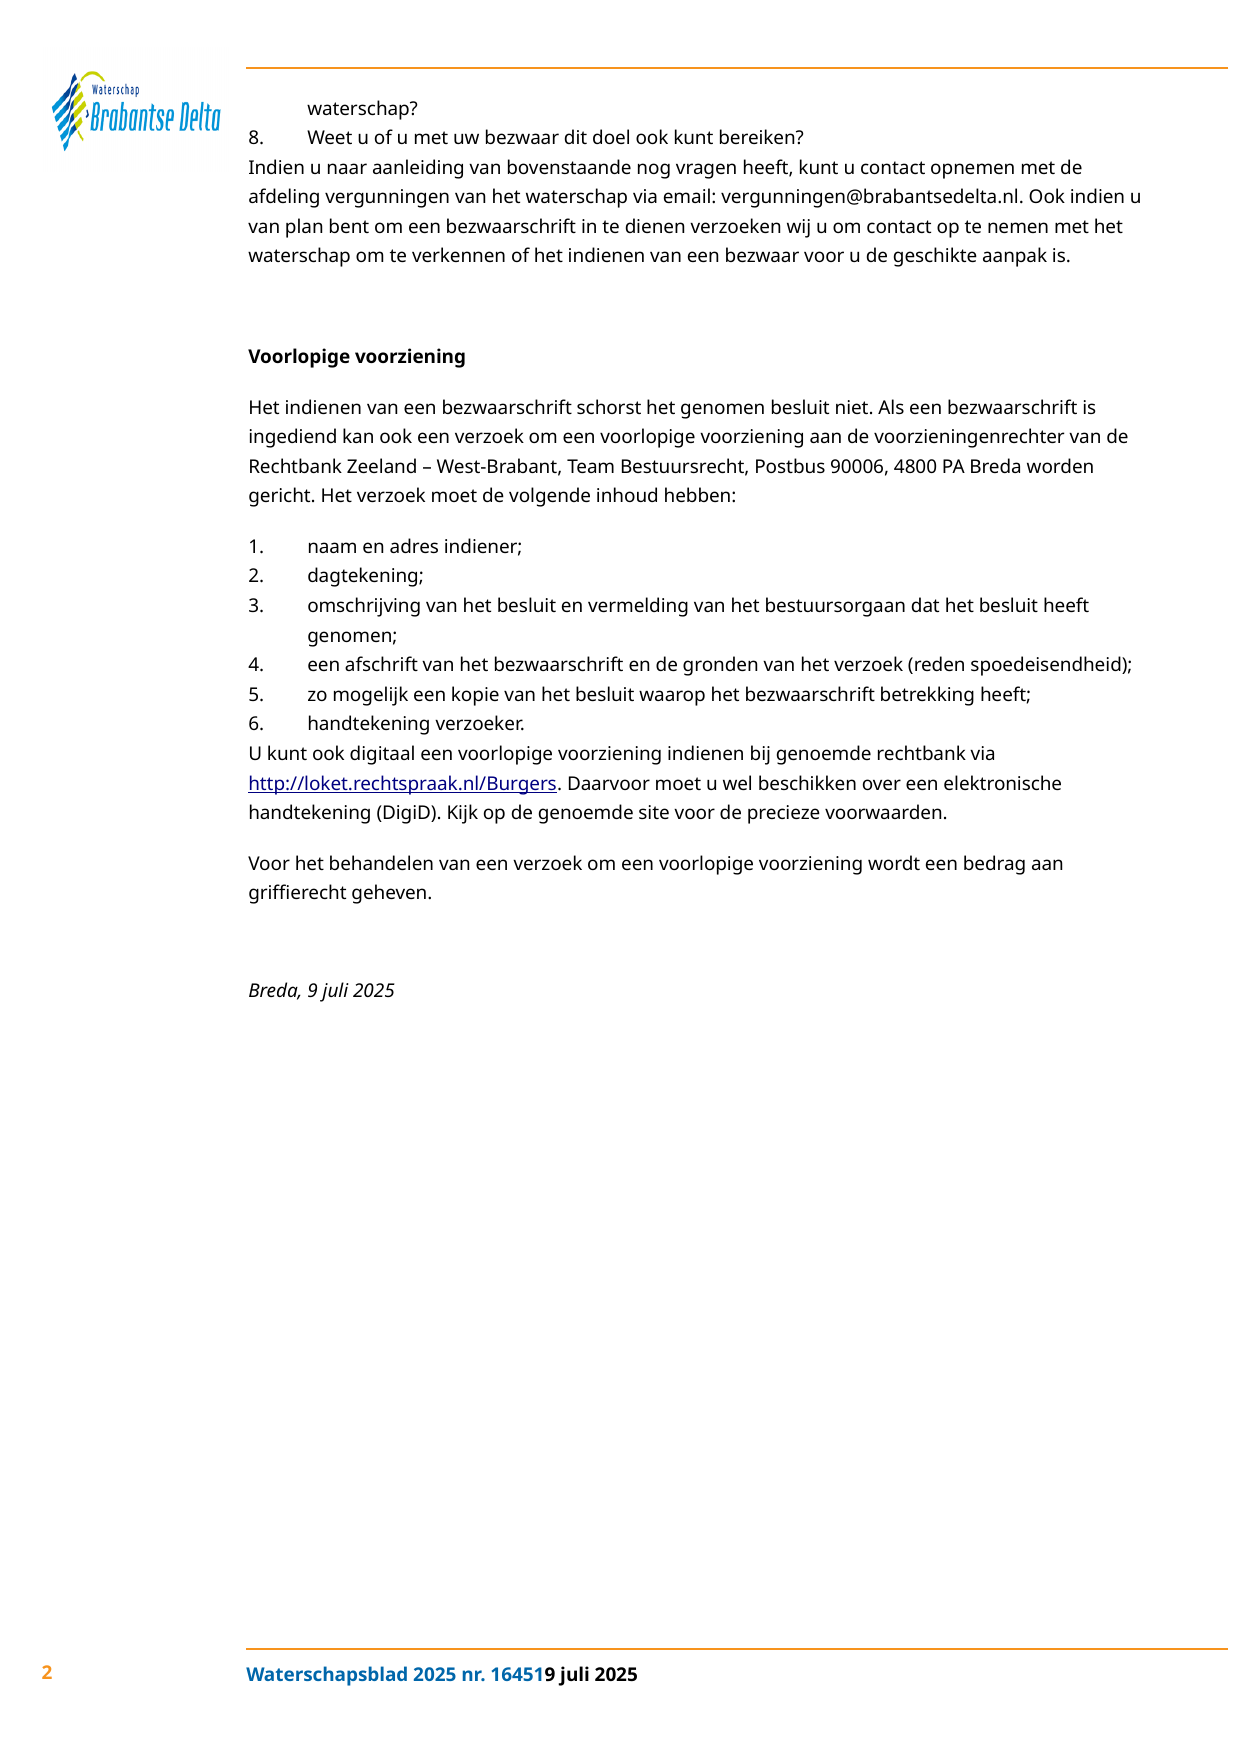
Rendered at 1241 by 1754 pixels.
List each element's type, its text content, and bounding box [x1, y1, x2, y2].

list naam en adres indiener; [248, 533, 1152, 559]
text Breda, 9 juli 2025 [248, 978, 1152, 1003]
list een afschrift van het bezwaarschrift en de gronden van het verzoek (reden spoedeisendheid); [248, 651, 1152, 677]
list omschrijving van het besluit en vermelding van het bestuursorgaan dat het besluit heeft genomen; [248, 592, 1152, 648]
text Indien u naar aanleiding van bovenstaande nog vragen heeft, kunt u contact opnemen met de afdeling vergunningen van het waterschap via email: vergunningen@brabantsedelta.nl. Ook indien u van plan bent om een bezwaarschrift in te dienen verzoeken wij u om contact op te nemen met het waterschap om te verkennen of het indienen van een bezwaar voor u de geschikte aanpak is. [248, 154, 1152, 268]
text Voor het behandelen van een verzoek om een voorlopige voorziening wordt een bedrag aan griffierecht geheven. [248, 850, 1152, 905]
list waterschap? [248, 95, 1152, 121]
picture [41, 47, 231, 172]
text U kunt ook digitaal een voorlopige voorziening indienen bij genoemde rechtbank via http://loket.rechtspraak.nl/Burgers. Daarvoor moet u wel beschikken over een elektronische handtekening (DigiD). Kijk op de genoemde site voor de precieze voorwaarden. [248, 740, 1152, 825]
list dagtekening; [248, 563, 1152, 588]
list zo mogelijk een kopie van het besluit waarop het bezwaarschrift betrekking heeft; [248, 681, 1152, 707]
text Het indienen van een bezwaarschrift schorst het genomen besluit niet. Als een bezwaarschrift is ingediend kan ook een verzoek om een voorlopige voorziening aan de voorzieningenrechter van de Rechtbank Zeeland – West-Brabant, Team Bestuursrecht, Postbus 90006, 4800 PA Breda worden gericht. Het verzoek moet de volgende inhoud hebben: [248, 394, 1152, 508]
text Voorlopige voorziening [248, 343, 1152, 369]
list handtekening verzoeker. [248, 711, 1152, 736]
list Weet u of u met uw bezwaar dit doel ook kunt bereiken? [248, 124, 1152, 150]
